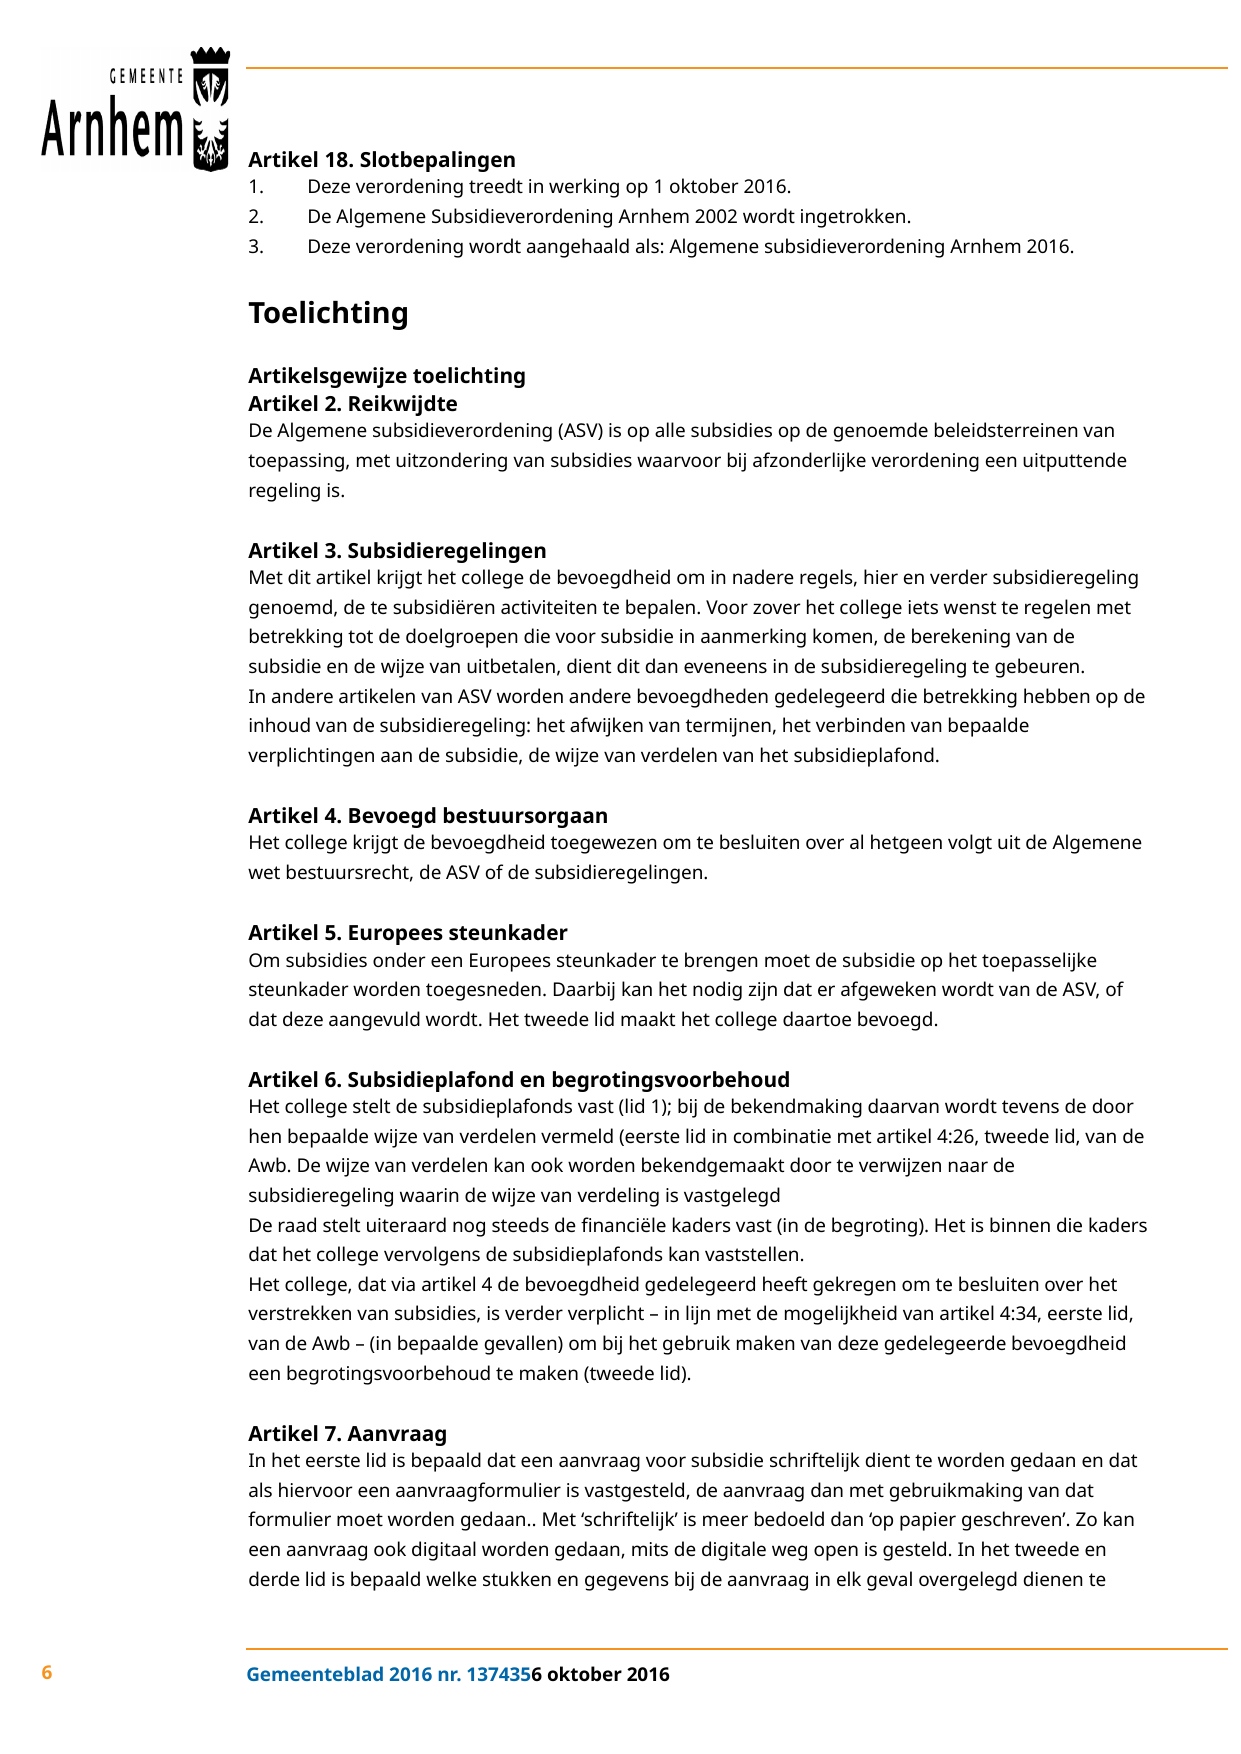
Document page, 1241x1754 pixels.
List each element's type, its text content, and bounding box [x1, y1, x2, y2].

picture [41, 47, 231, 172]
text In het eerste lid is bepaald dat een aanvraag voor subsidie schriftelijk dient te worden gedaan en dat als hiervoor een aanvraagformulier is vastgesteld, de aanvraag dan met gebruikmaking van dat formulier moet worden gedaan.. Met ‘schriftelijk’ is meer bedoeld dan ‘op papier geschreven’. Zo kan een aanvraag ook digitaal worden gedaan, mits de digitale weg open is gesteld. In het tweede en derde lid is bepaald welke stukken en gegevens bij de aanvraag in elk geval overgelegd dienen te [248, 1447, 1152, 1591]
text Artikel 18. Slotbepalingen [248, 145, 1152, 174]
text De raad stelt uiteraard nog steeds de financiële kaders vast (in de begroting). Het is binnen die kaders dat het college vervolgens de subsidieplafonds kan vaststellen. [248, 1212, 1152, 1267]
text Het college krijgt de bevoegdheid toegewezen om te besluiten over al hetgeen volgt uit de Algemene wet bestuursrecht, de ASV of de subsidieregelingen. [248, 829, 1152, 885]
text Het college stelt de subsidieplafonds vast (lid 1); bij de bekendmaking daarvan wordt tevens de door hen bepaalde wijze van verdelen vermeld (eerste lid in combinatie met artikel 4:26, tweede lid, van de Awb. De wijze van verdelen kan ook worden bekendgemaakt door te verwijzen naar de subsidieregeling waarin de wijze van verdeling is vastgelegd [248, 1093, 1152, 1208]
text Artikel 3. Subsidieregelingen [248, 536, 1152, 564]
list Deze verordening wordt aangehaald als: Algemene subsidieverordening Arnhem 2016. [248, 233, 1152, 258]
text Om subsidies onder een Europees steunkader te brengen moet de subsidie op het toepasselijke steunkader worden toegesneden. Daarbij kan het nodig zijn dat er afgeweken wordt van de ASV, of dat deze aangevuld wordt. Het tweede lid maakt het college daartoe bevoegd. [248, 947, 1152, 1032]
list Deze verordening treedt in werking op 1 oktober 2016. [248, 174, 1152, 199]
list De Algemene Subsidieverordening Arnhem 2002 wordt ingetrokken. [248, 203, 1152, 229]
text Het college, dat via artikel 4 de bevoegdheid gedelegeerd heeft gekregen om te besluiten over het verstrekken van subsidies, is verder verplicht – in lijn met de mogelijkheid van artikel 4:34, eerste lid, van de Awb – (in bepaalde gevallen) om bij het gebruik maken van deze gedelegeerde bevoegdheid een begrotingsvoorbehoud te maken (tweede lid). [248, 1271, 1152, 1386]
text Artikel 2. Reikwijdte [248, 389, 1152, 418]
text Toelichting [248, 292, 1152, 332]
text Met dit artikel krijgt het college de bevoegdheid om in nadere regels, hier en verder subsidieregeling genoemd, de te subsidiëren activiteiten te bepalen. Voor zover het college iets wenst te regelen met betrekking tot de doelgroepen die voor subsidie in aanmerking komen, de berekening van de subsidie en de wijze van uitbetalen, dient dit dan eveneens in de subsidieregeling te gebeuren. [248, 564, 1152, 679]
text Artikel 4. Bevoegd bestuursorgaan [248, 801, 1152, 829]
text In andere artikelen van ASV worden andere bevoegdheden gedelegeerd die betrekking hebben op de inhoud van de subsidieregeling: het afwijken van termijnen, het verbinden van bepaalde verplichtingen aan de subsidie, de wijze van verdelen van het subsidieplafond. [248, 683, 1152, 768]
text Artikel 7. Aanvraag [248, 1419, 1152, 1447]
text Artikel 5. Europees steunkader [248, 918, 1152, 947]
text Artikel 6. Subsidieplafond en begrotingsvoorbehoud [248, 1065, 1152, 1093]
text Artikelsgewijze toelichting [248, 361, 1152, 389]
text De Algemene subsidieverordening (ASV) is op alle subsidies op de genoemde beleidsterreinen van toepassing, met uitzondering van subsidies waarvoor bij afzonderlijke verordening een uitputtende regeling is. [248, 418, 1152, 503]
